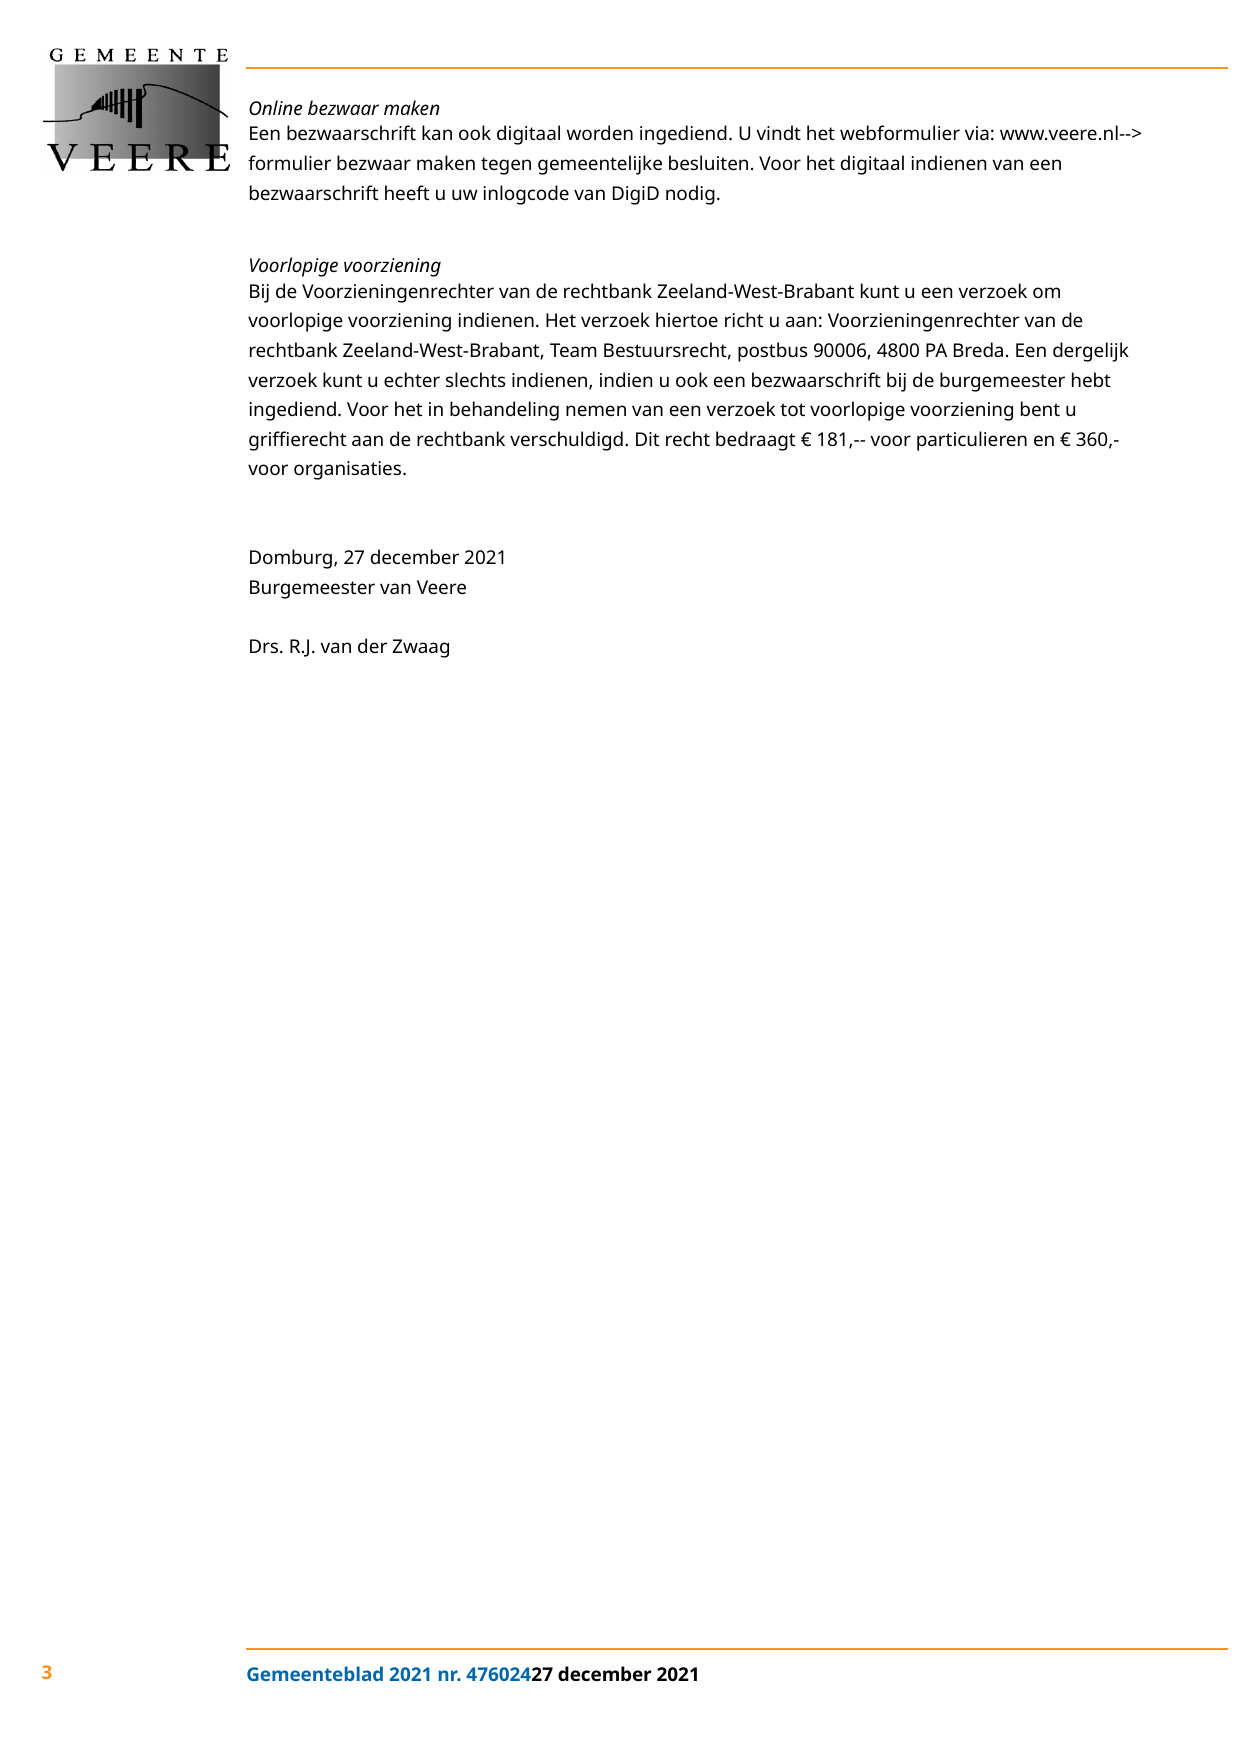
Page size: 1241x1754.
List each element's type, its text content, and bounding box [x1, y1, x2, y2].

text Bij de Voorzieningenrechter van de rechtbank Zeeland-West-Brabant kunt u een verzoek om voorlopige voorziening indienen. Het verzoek hiertoe richt u aan: Voorzieningenrechter van de rechtbank Zeeland-West-Brabant, Team Bestuursrecht, postbus 90006, 4800 PA Breda. Een dergelijk verzoek kunt u echter slechts indienen, indien u ook een bezwaarschrift bij de burgemeester hebt ingediend. Voor het in behandeling nemen van een verzoek tot voorlopige voorziening bent u griffierecht aan de rechtbank verschuldigd. Dit recht bedraagt € 181,-- voor particulieren en € 360,- voor organisaties. [248, 278, 1152, 481]
text Burgemeester van Veere [248, 574, 1152, 600]
text Drs. R.J. van der Zwaag [248, 633, 1152, 659]
text Domburg, 27 december 2021 [248, 544, 1152, 570]
text Voorlopige voorziening [248, 252, 1152, 278]
text Een bezwaarschrift kan ook digitaal worden ingediend. U vindt het webformulier via: www.veere.nl--> formulier bezwaar maken tegen gemeentelijke besluiten. Voor het digitaal indienen van een bezwaarschrift heeft u uw inlogcode van DigiD nodig. [248, 121, 1152, 205]
text Online bezwaar maken [248, 95, 1152, 121]
picture [41, 47, 231, 172]
